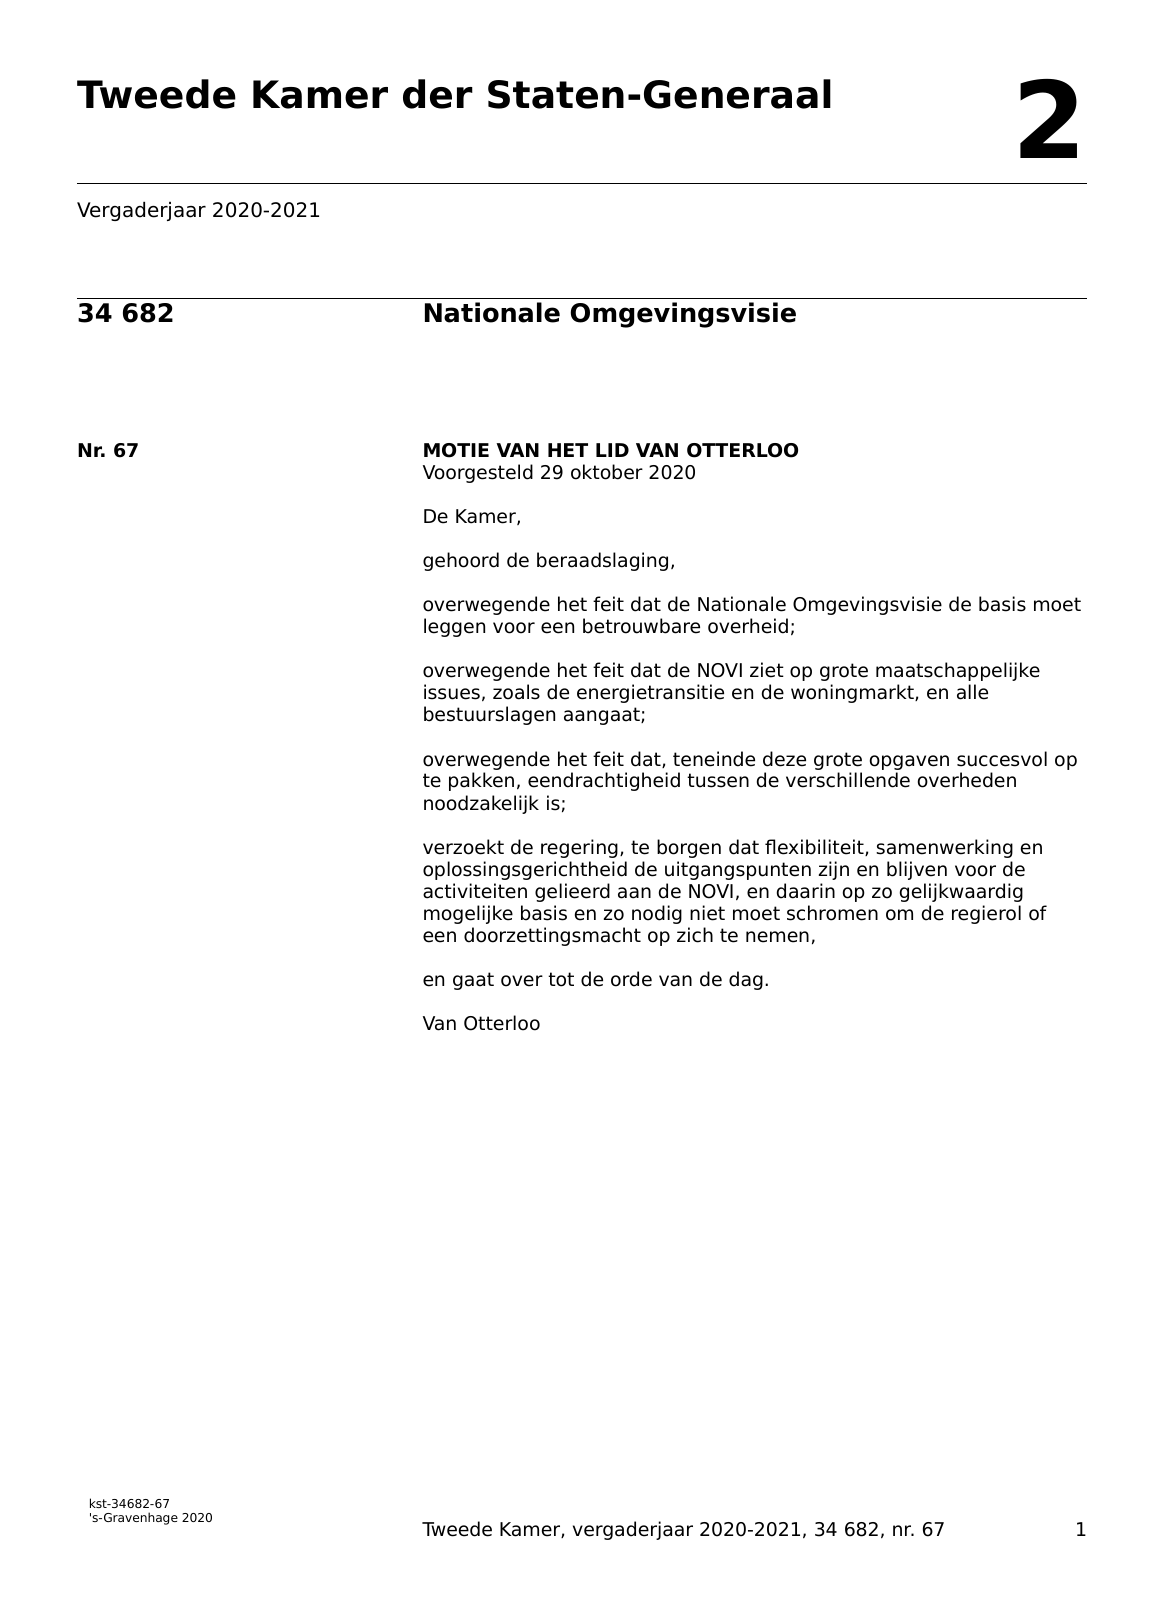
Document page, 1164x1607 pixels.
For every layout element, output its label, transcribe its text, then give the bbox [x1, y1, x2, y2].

text Van Otterloo [422, 1013, 1087, 1035]
text overwegende het feit dat de NOVI ziet op grote maatschappelijke issues, zoals de energietransitie en de woningmarkt, en alle bestuurslagen aangaat; [422, 660, 1087, 726]
text overwegende het feit dat de Nationale Omgevingsvisie de basis moet leggen voor een betrouwbare overheid; [422, 594, 1087, 638]
table_header Tweede Kamer der Staten-Generaal [77, 59, 886, 183]
text 's-Gravenhage 2020 [88, 1511, 323, 1525]
text overwegende het feit dat, teneinde deze grote opgaven succesvol op te pakken, eendrachtigheid tussen de verschillende overheden noodzakelijk is; [422, 748, 1087, 814]
text De Kamer, [422, 506, 1087, 528]
table_cell Vergaderjaar 2020-2021 [77, 184, 1087, 298]
text kst-34682-67 [88, 1497, 323, 1511]
subtitle Nr. 67 MOTIE VAN HET LID VAN OTTERLOO [77, 440, 1087, 462]
text verzoekt de regering, te borgen dat flexibiliteit, samenwerking en oplossingsgerichtheid de uitgangspunten zijn en blijven voor de activiteiten gelieerd aan de NOVI, en daarin op zo gelijkwaardig mogelijke basis en zo nodig niet moet schromen om de regierol of een doorzettingsmacht op zich te nemen, [422, 837, 1087, 946]
text gehoord de beraadslaging, [422, 550, 1087, 572]
subtitle 34 682 Nationale Omgevingsvisie [77, 299, 1087, 329]
text Voorgesteld 29 oktober 2020 [422, 462, 1087, 484]
text en gaat over tot de orde van de dag. [422, 969, 1087, 991]
table_header 2 [886, 59, 1087, 183]
